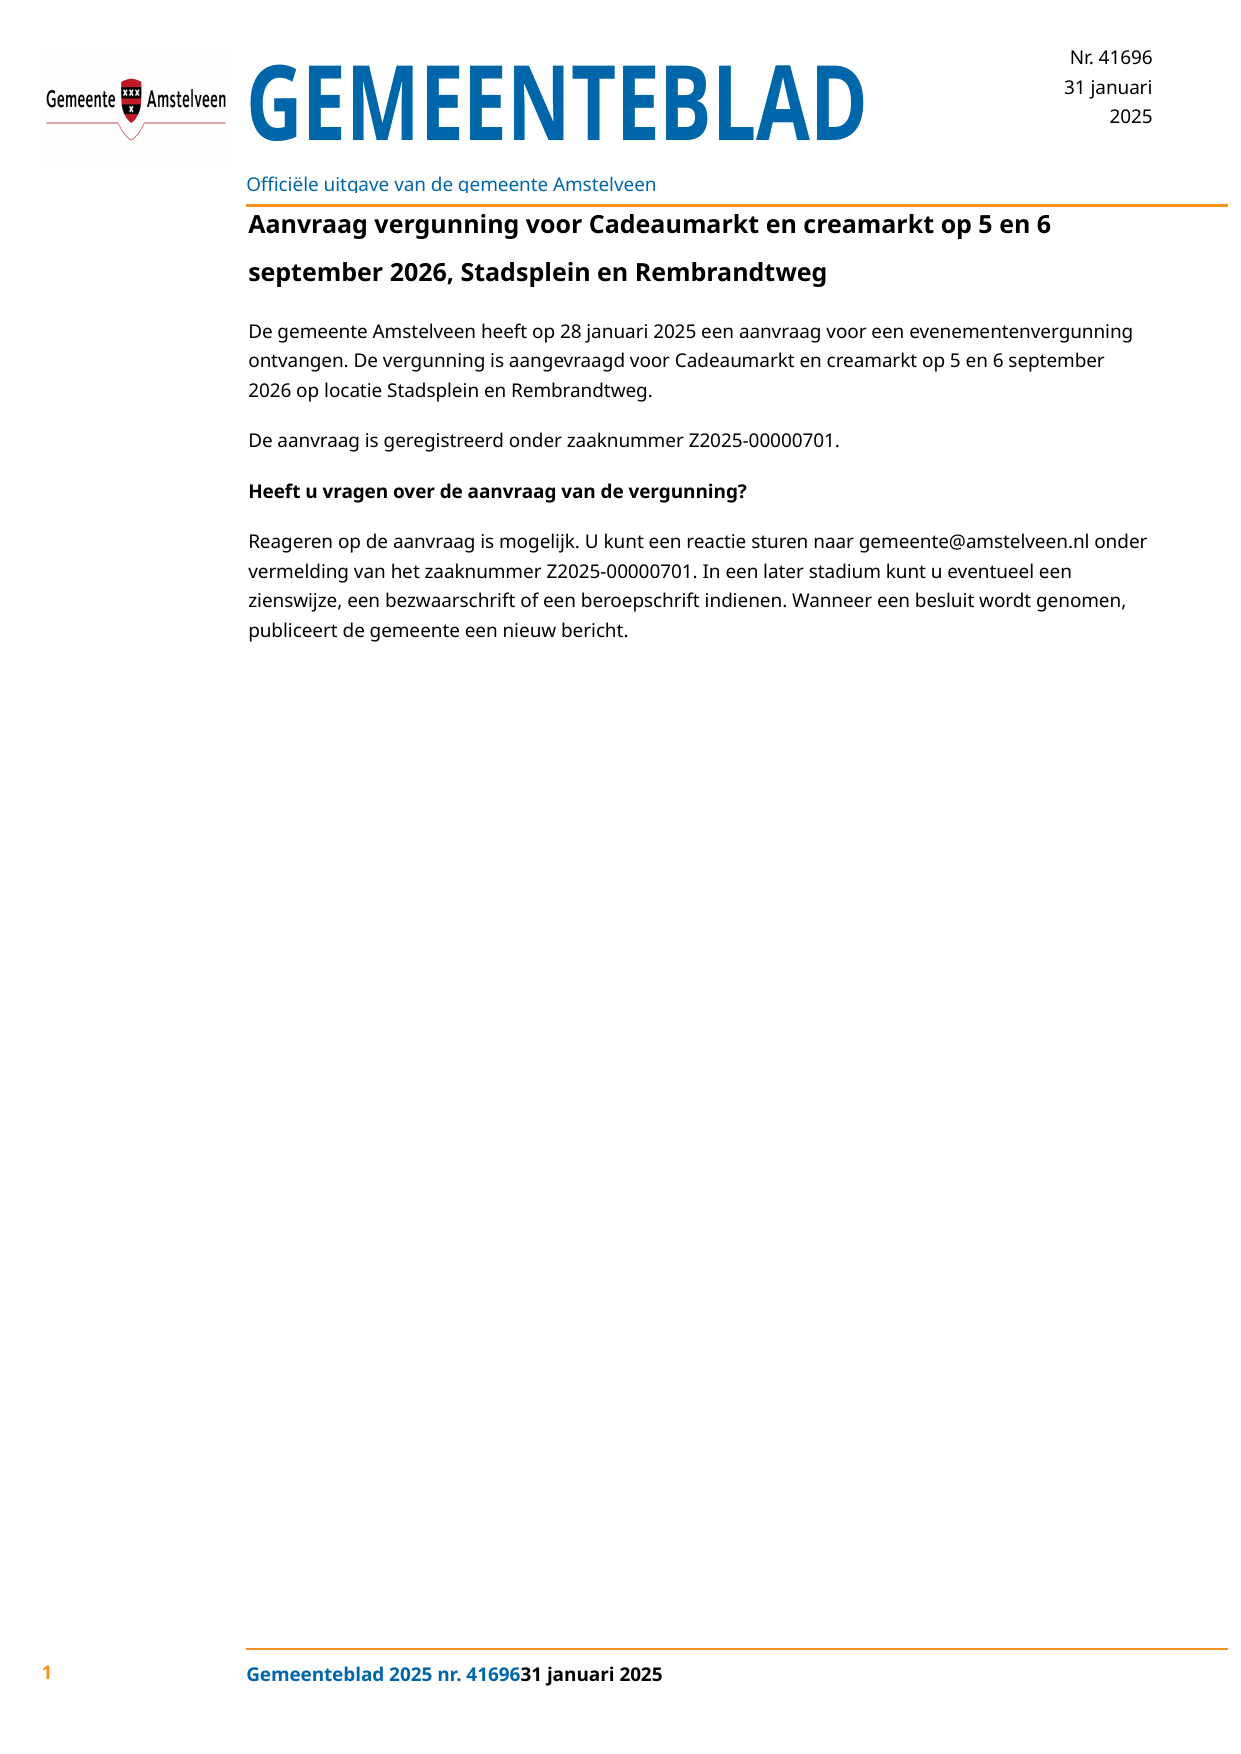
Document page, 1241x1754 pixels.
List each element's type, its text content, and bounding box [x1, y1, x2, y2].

text Heeft u vragen over de aanvraag van de vergunning? [248, 478, 1152, 504]
picture [41, 47, 231, 172]
text Reageren op de aanvraag is mogelijk. U kunt een reactie sturen naar gemeente@amstelveen.nl onder vermelding van het zaaknummer Z2025-00000701. In een later stadium kunt u eventueel een zienswijze, een bezwaarschrift of een beroepschrift indienen. Wanneer een besluit wordt genomen, publiceert de gemeente een nieuw bericht. [248, 528, 1152, 643]
text De aanvraag is geregistreerd onder zaaknummer Z2025-00000701. [248, 427, 1152, 453]
text Aanvraag vergunning voor Cadeaumarkt en creamarkt op 5 en 6 september 2026, Stadsplein en Rembrandtweg [248, 207, 1152, 288]
text De gemeente Amstelveen heeft op 28 januari 2025 een aanvraag voor een evenementenvergunning ontvangen. De vergunning is aangevraagd voor Cadeaumarkt en creamarkt op 5 en 6 september 2026 op locatie Stadsplein en Rembrandtweg. [248, 318, 1152, 403]
